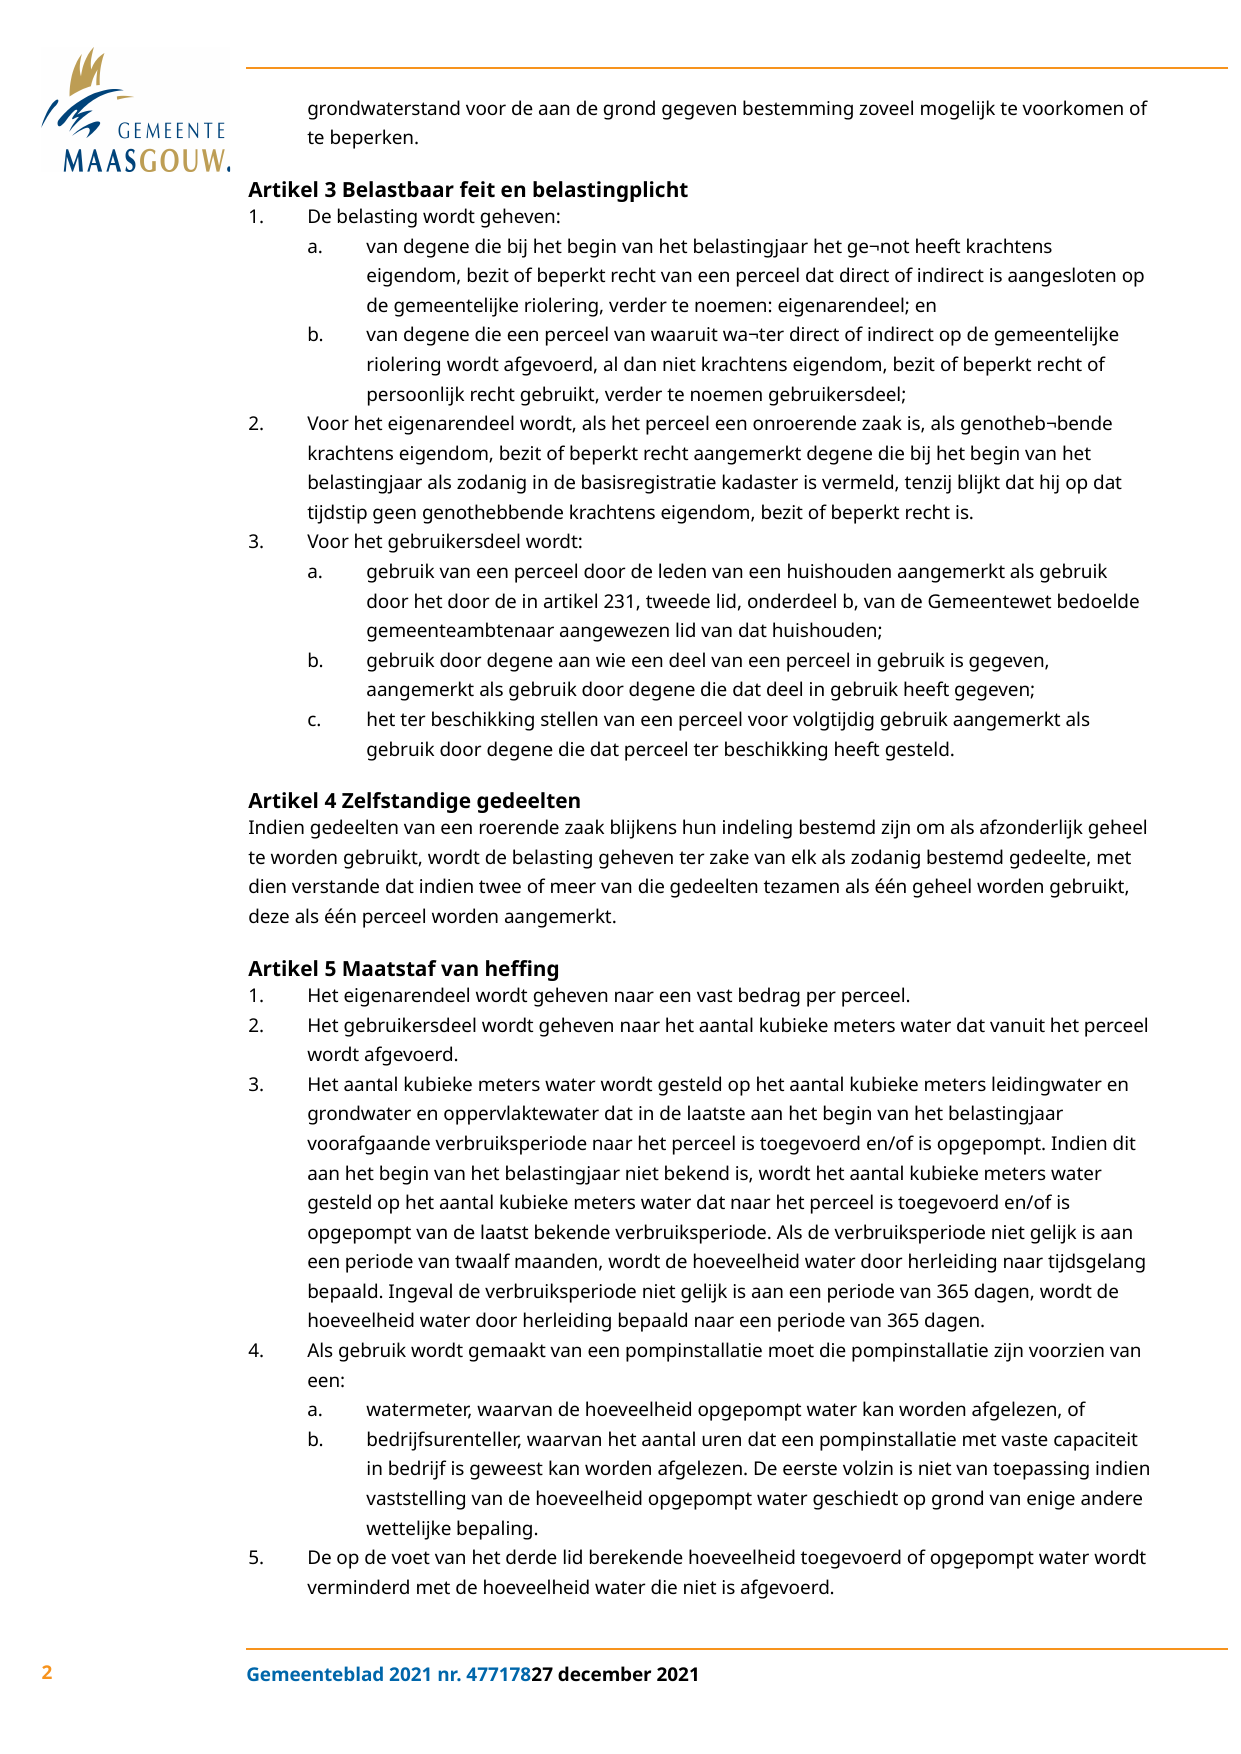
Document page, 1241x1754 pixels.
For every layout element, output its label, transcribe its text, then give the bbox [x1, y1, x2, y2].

list Het aantal kubieke meters water wordt gesteld op het aantal kubieke meters leidingwater en grondwater en oppervlaktewater dat in de laatste aan het begin van het belastingjaar voorafgaande verbruiksperiode naar het perceel is toegevoerd en/of is opgepompt. Indien dit aan het begin van het belastingjaar niet bekend is, wordt het aantal kubieke meters water gesteld op het aantal kubieke meters water dat naar het perceel is toegevoerd en/of is opgepompt van de laatst bekende verbruiksperiode. Als de verbruiksperiode niet gelijk is aan een periode van twaalf maanden, wordt de hoeveelheid water door herleiding naar tijdsgelang bepaald. Ingeval de verbruiksperiode niet gelijk is aan een periode van 365 dagen, wordt de hoeveelheid water door herleiding bepaald naar een periode van 365 dagen. [248, 1071, 1152, 1333]
list De op de voet van het derde lid berekende hoeveelheid toegevoerd of opgepompt water wordt verminderd met de hoeveelheid water die niet is afgevoerd. [248, 1544, 1152, 1599]
text Artikel 3 Belastbaar feit en belastingplicht [248, 175, 1152, 203]
list van degene die een perceel van waaruit wa¬ter direct of indirect op de gemeentelijke riolering wordt afgevoerd, al dan niet krachtens eigendom, bezit of beperkt recht of persoonlijk recht gebruikt, verder te noemen gebruikersdeel; [307, 322, 1152, 406]
list grondwaterstand voor de aan de grond gegeven bestemming zoveel mogelijk te voorkomen of te beperken. [248, 95, 1152, 150]
text Indien gedeelten van een roerende zaak blijkens hun indeling bestemd zijn om als afzonderlijk geheel te worden gebruikt, wordt de belasting geheven ter zake van elk als zodanig bestemd gedeelte, met dien verstande dat indien twee of meer van die gedeelten tezamen als één geheel worden gebruikt, deze als één perceel worden aangemerkt. [248, 814, 1152, 929]
list De belasting wordt geheven: [248, 203, 1152, 229]
list gebruik door degene aan wie een deel van een perceel in gebruik is gegeven, aangemerkt als gebruik door degene die dat deel in gebruik heeft gegeven; [307, 647, 1152, 702]
text Artikel 4 Zelfstandige gedeelten [248, 786, 1152, 814]
list Voor het gebruikersdeel wordt: [248, 529, 1152, 554]
list bedrijfsurenteller, waarvan het aantal uren dat een pompinstallatie met vaste capaciteit in bedrijf is geweest kan worden afgelezen. De eerste volzin is niet van toepassing indien vaststelling van de hoeveelheid opgepompt water geschiedt op grond van enige andere wettelijke bepaling. [307, 1426, 1152, 1540]
list Het gebruikersdeel wordt geheven naar het aantal kubieke meters water dat vanuit het perceel wordt afgevoerd. [248, 1012, 1152, 1067]
text Artikel 5 Maatstaf van heffing [248, 954, 1152, 982]
list Als gebruik wordt gemaakt van een pompinstallatie moet die pompinstallatie zijn voorzien van een: [248, 1337, 1152, 1392]
list het ter beschikking stellen van een perceel voor volgtijdig gebruik aangemerkt als gebruik door degene die dat perceel ter beschikking heeft gesteld. [307, 706, 1152, 761]
list van degene die bij het begin van het belastingjaar het ge¬not heeft krachtens eigendom, bezit of beperkt recht van een perceel dat direct of indirect is aangesloten op de gemeentelijke riolering, verder te noemen: eigenarendeel; en [307, 233, 1152, 318]
list watermeter, waarvan de hoeveelheid opgepompt water kan worden afgelezen, of [307, 1396, 1152, 1422]
list Voor het eigenarendeel wordt, als het perceel een onroerende zaak is, als genotheb¬bende krachtens eigendom, bezit of beperkt recht aangemerkt degene die bij het begin van het belastingjaar als zodanig in de basisregistratie kadaster is vermeld, tenzij blijkt dat hij op dat tijdstip geen genothebbende krachtens eigendom, bezit of beperkt recht is. [248, 410, 1152, 525]
picture [41, 47, 231, 172]
list gebruik van een perceel door de leden van een huishouden aangemerkt als gebruik door het door de in artikel 231, tweede lid, onderdeel b, van de Gemeentewet bedoelde gemeenteambtenaar aangewezen lid van dat huishouden; [307, 558, 1152, 643]
list Het eigenarendeel wordt geheven naar een vast bedrag per perceel. [248, 982, 1152, 1008]
